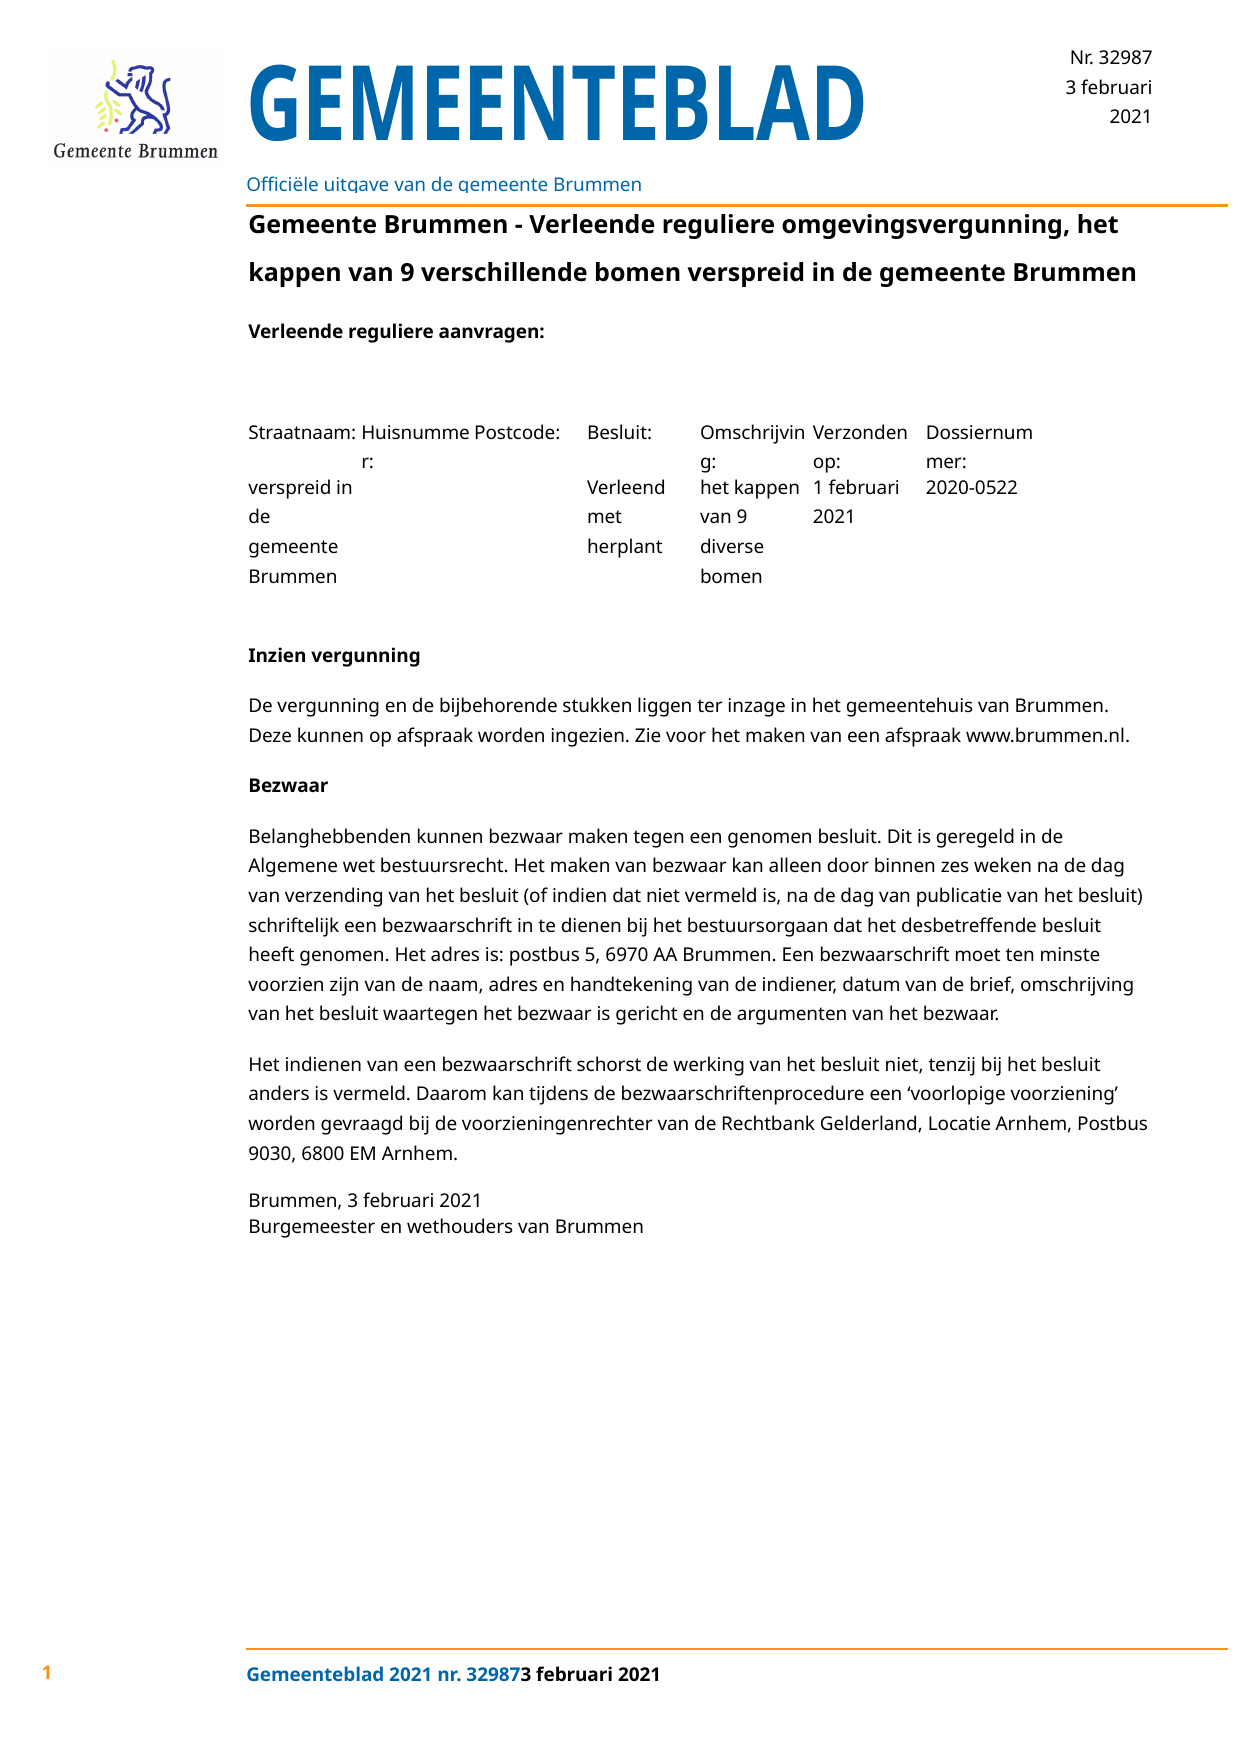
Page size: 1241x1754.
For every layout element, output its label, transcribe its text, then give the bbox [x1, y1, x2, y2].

table_cell 2020-0522 [926, 474, 1038, 589]
text Brummen, 3 februari 2021 [248, 1188, 1152, 1213]
text Verleende reguliere aanvragen: [248, 318, 1152, 344]
table_cell het kappen van 9 diverse bomen [700, 474, 813, 589]
picture [41, 47, 231, 172]
table_cell 1 februari 2021 [813, 474, 926, 589]
table_header Dossiernummer: [926, 419, 1038, 474]
text Bezwaar [248, 773, 1152, 798]
table_cell [474, 474, 587, 589]
text Gemeente Brummen - Verleende reguliere omgevingsvergunning, het kappen van 9 verschillende bomen verspreid in de gemeente Brummen [248, 207, 1152, 288]
text De vergunning en de bijbehorende stukken liggen ter inzage in het gemeentehuis van Brummen. Deze kunnen op afspraak worden ingezien. Zie voor het maken van een afspraak www.brummen.nl. [248, 693, 1152, 748]
table_header Straatnaam: [248, 419, 361, 474]
table_cell verspreid in de gemeente Brummen [248, 474, 361, 589]
table_header Verzonden op: [813, 419, 926, 474]
table_cell [1039, 474, 1152, 589]
table_header Besluit: [587, 419, 700, 474]
table_header [1039, 419, 1152, 474]
table_header Huisnummer: [361, 419, 474, 474]
text Het indienen van een bezwaarschrift schorst de werking van het besluit niet, tenzij bij het besluit anders is vermeld. Daarom kan tijdens de bezwaarschriftenprocedure een ‘voorlopige voorziening’ worden gevraagd bij de voorzieningenrechter van de Rechtbank Gelderland, Locatie Arnhem, Postbus 9030, 6800 EM Arnhem. [248, 1051, 1152, 1166]
text Inzien vergunning [248, 642, 1152, 668]
text Burgemeester en wethouders van Brummen [248, 1213, 1152, 1239]
text Belanghebbenden kunnen bezwaar maken tegen een genomen besluit. Dit is geregeld in de Algemene wet bestuursrecht. Het maken van bezwaar kan alleen door binnen zes weken na de dag van verzending van het besluit (of indien dat niet vermeld is, na de dag van publicatie van het besluit) schriftelijk een bezwaarschrift in te dienen bij het bestuursorgaan dat het desbetreffende besluit heeft genomen. Het adres is: postbus 5, 6970 AA Brummen. Een bezwaarschrift moet ten minste voorzien zijn van de naam, adres en handtekening van de indiener, datum van de brief, omschrijving van het besluit waartegen het bezwaar is gericht en de argumenten van het bezwaar. [248, 823, 1152, 1026]
table_header Postcode: [474, 419, 587, 474]
table_header Omschrijving: [700, 419, 813, 474]
table_cell Verleend met herplant [587, 474, 700, 589]
table_cell [361, 474, 474, 589]
